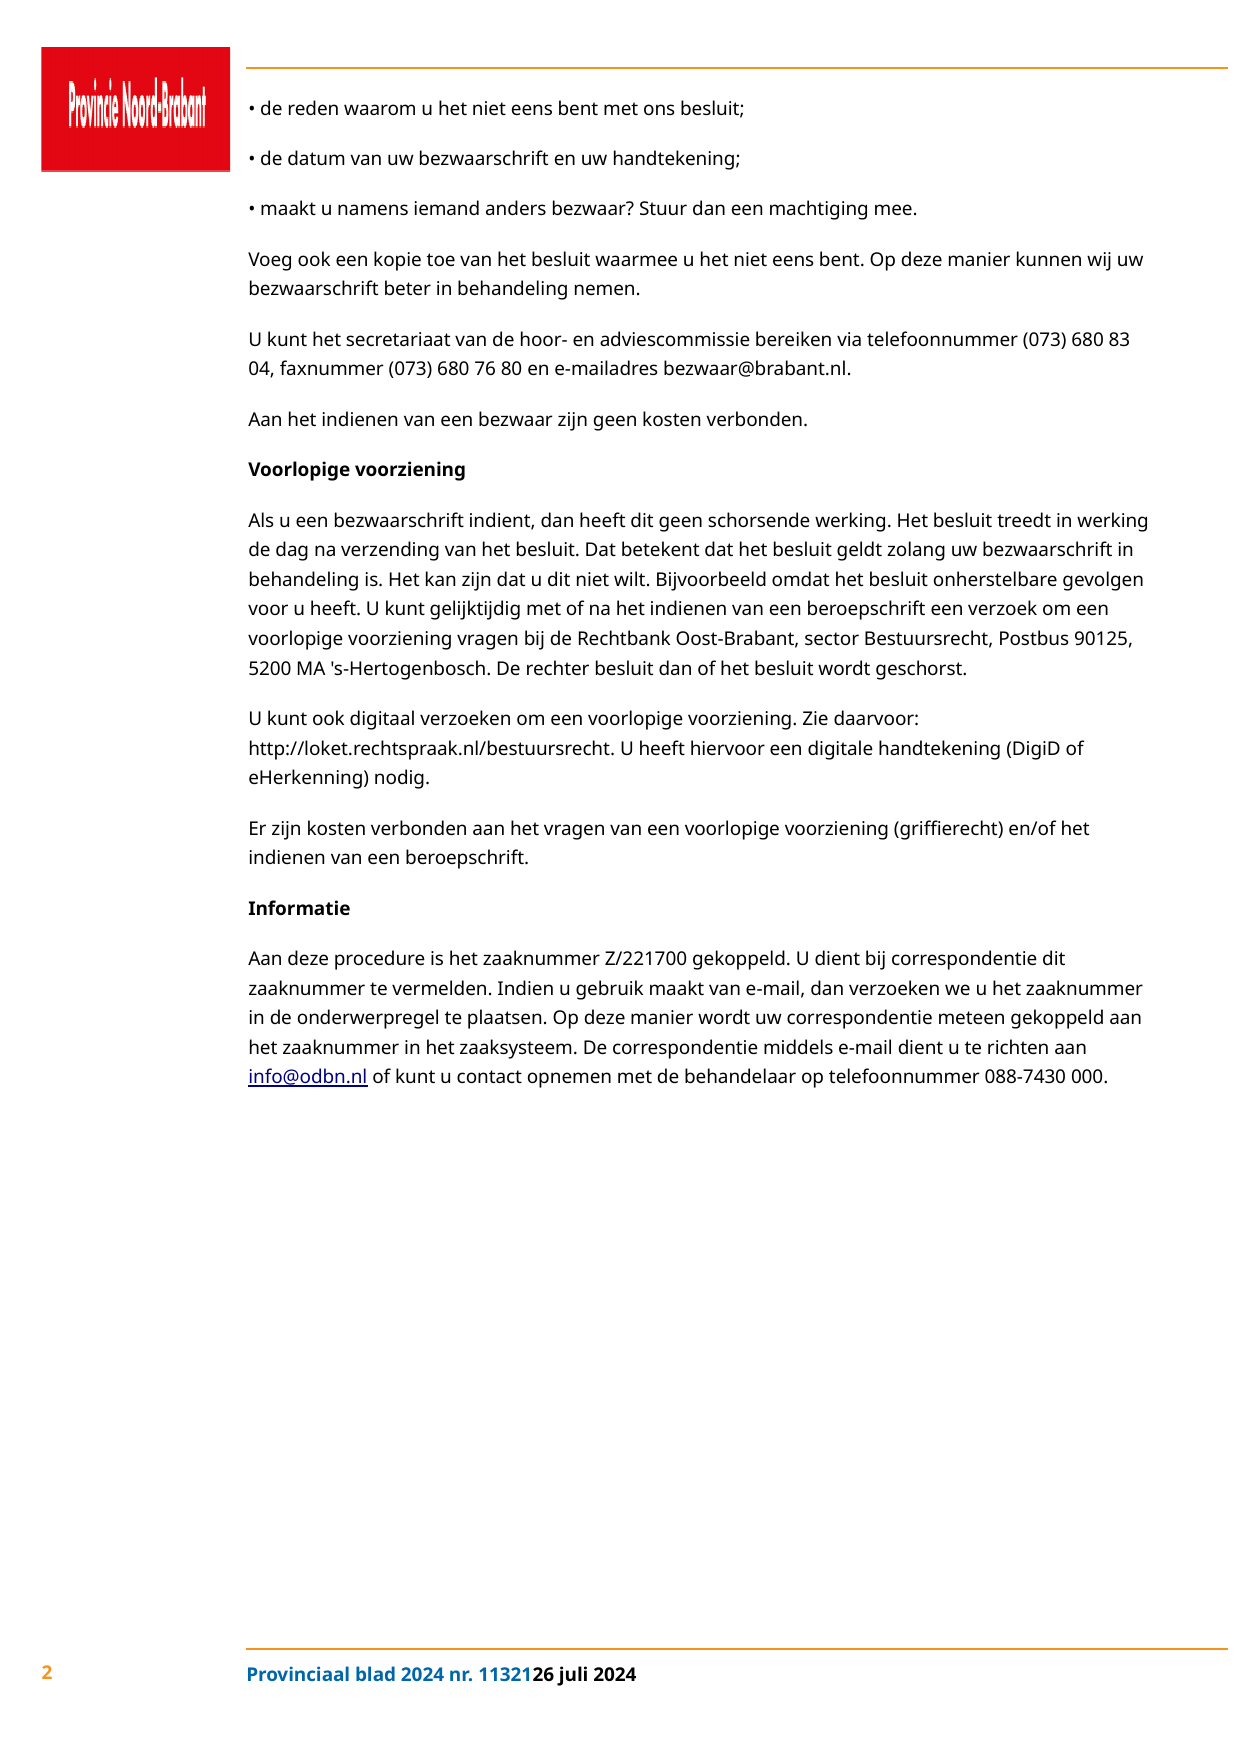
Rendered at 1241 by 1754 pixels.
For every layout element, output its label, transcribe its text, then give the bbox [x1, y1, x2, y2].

text • de datum van uw bezwaarschrift en uw handtekening; [248, 145, 1152, 171]
text Voorlopige voorziening [248, 456, 1152, 482]
text • maakt u namens iemand anders bezwaar? Stuur dan een machtiging mee. [248, 196, 1152, 221]
text Voeg ook een kopie toe van het besluit waarmee u het niet eens bent. Op deze manier kunnen wij uw bezwaarschrift beter in behandeling nemen. [248, 246, 1152, 301]
text Aan deze procedure is het zaaknummer Z/221700 gekoppeld. U dient bij correspondentie dit zaaknummer te vermelden. Indien u gebruik maakt van e-mail, dan verzoeken we u het zaaknummer in de onderwerpregel te plaatsen. Op deze manier wordt uw correspondentie meteen gekoppeld aan het zaaknummer in het zaaksysteem. De correspondentie middels e-mail dient u te richten aan info@odbn.nl of kunt u contact opnemen met de behandelaar op telefoonnummer 088-7430 000. [248, 945, 1152, 1089]
picture [41, 47, 231, 172]
text Aan het indienen van een bezwaar zijn geen kosten verbonden. [248, 406, 1152, 432]
text Als u een bezwaarschrift indient, dan heeft dit geen schorsende werking. Het besluit treedt in werking de dag na verzending van het besluit. Dat betekent dat het besluit geldt zolang uw bezwaarschrift in behandeling is. Het kan zijn dat u dit niet wilt. Bijvoorbeeld omdat het besluit onherstelbare gevolgen voor u heeft. U kunt gelijktijdig met of na het indienen van een beroepschrift een verzoek om een voorlopige voorziening vragen bij de Rechtbank Oost-Brabant, sector Bestuursrecht, Postbus 90125, 5200 MA 's‑Hertogenbosch. De rechter besluit dan of het besluit wordt geschorst. [248, 507, 1152, 681]
text U kunt het secretariaat van de hoor- en adviescommissie bereiken via telefoonnummer (073) 680 83 04, faxnummer (073) 680 76 80 en e-mailadres bezwaar@brabant.nl. [248, 326, 1152, 381]
text U kunt ook digitaal verzoeken om een voorlopige voorziening. Zie daarvoor: http://loket.rechtspraak.nl/bestuursrecht. U heeft hiervoor een digitale handtekening (DigiD of eHerkenning) nodig. [248, 705, 1152, 790]
text Informatie [248, 895, 1152, 921]
text Er zijn kosten verbonden aan het vragen van een voorlopige voorziening (griffierecht) en/of het indienen van een beroepschrift. [248, 815, 1152, 870]
text • de reden waarom u het niet eens bent met ons besluit; [248, 95, 1152, 121]
